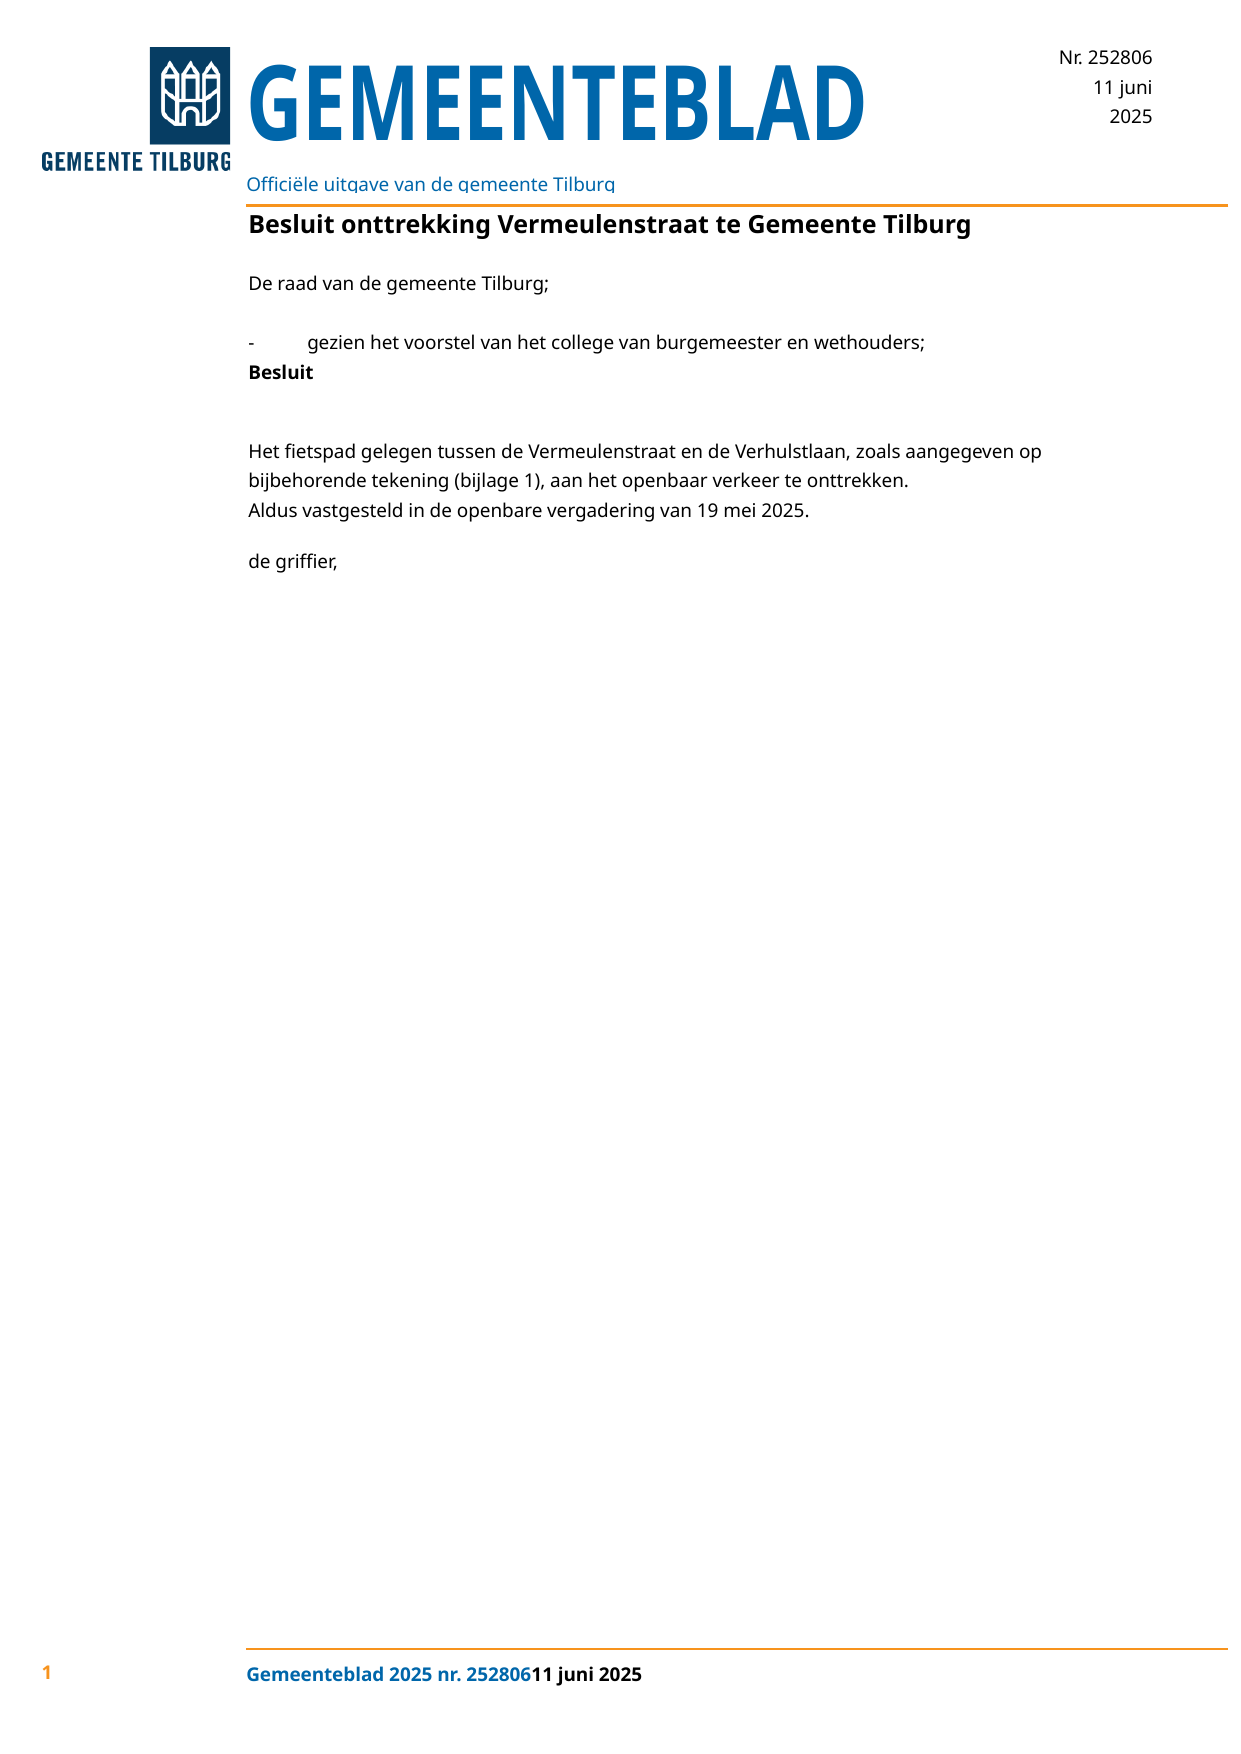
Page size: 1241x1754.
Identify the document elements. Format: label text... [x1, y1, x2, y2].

picture [41, 47, 231, 172]
text de griffier, [248, 548, 1152, 574]
text De raad van de gemeente Tilburg; [248, 270, 1152, 296]
text Aldus vastgesteld in de openbare vergadering van 19 mei 2025. [248, 497, 1152, 523]
list gezien het voorstel van het college van burgemeester en wethouders; [248, 329, 1152, 355]
text Besluit [248, 359, 1152, 385]
text Het fietspad gelegen tussen de Vermeulenstraat en de Verhulstlaan, zoals aangegeven op bijbehorende tekening (bijlage 1), aan het openbaar verkeer te onttrekken. [248, 438, 1152, 493]
text Besluit onttrekking Vermeulenstraat te Gemeente Tilburg [248, 207, 1152, 241]
